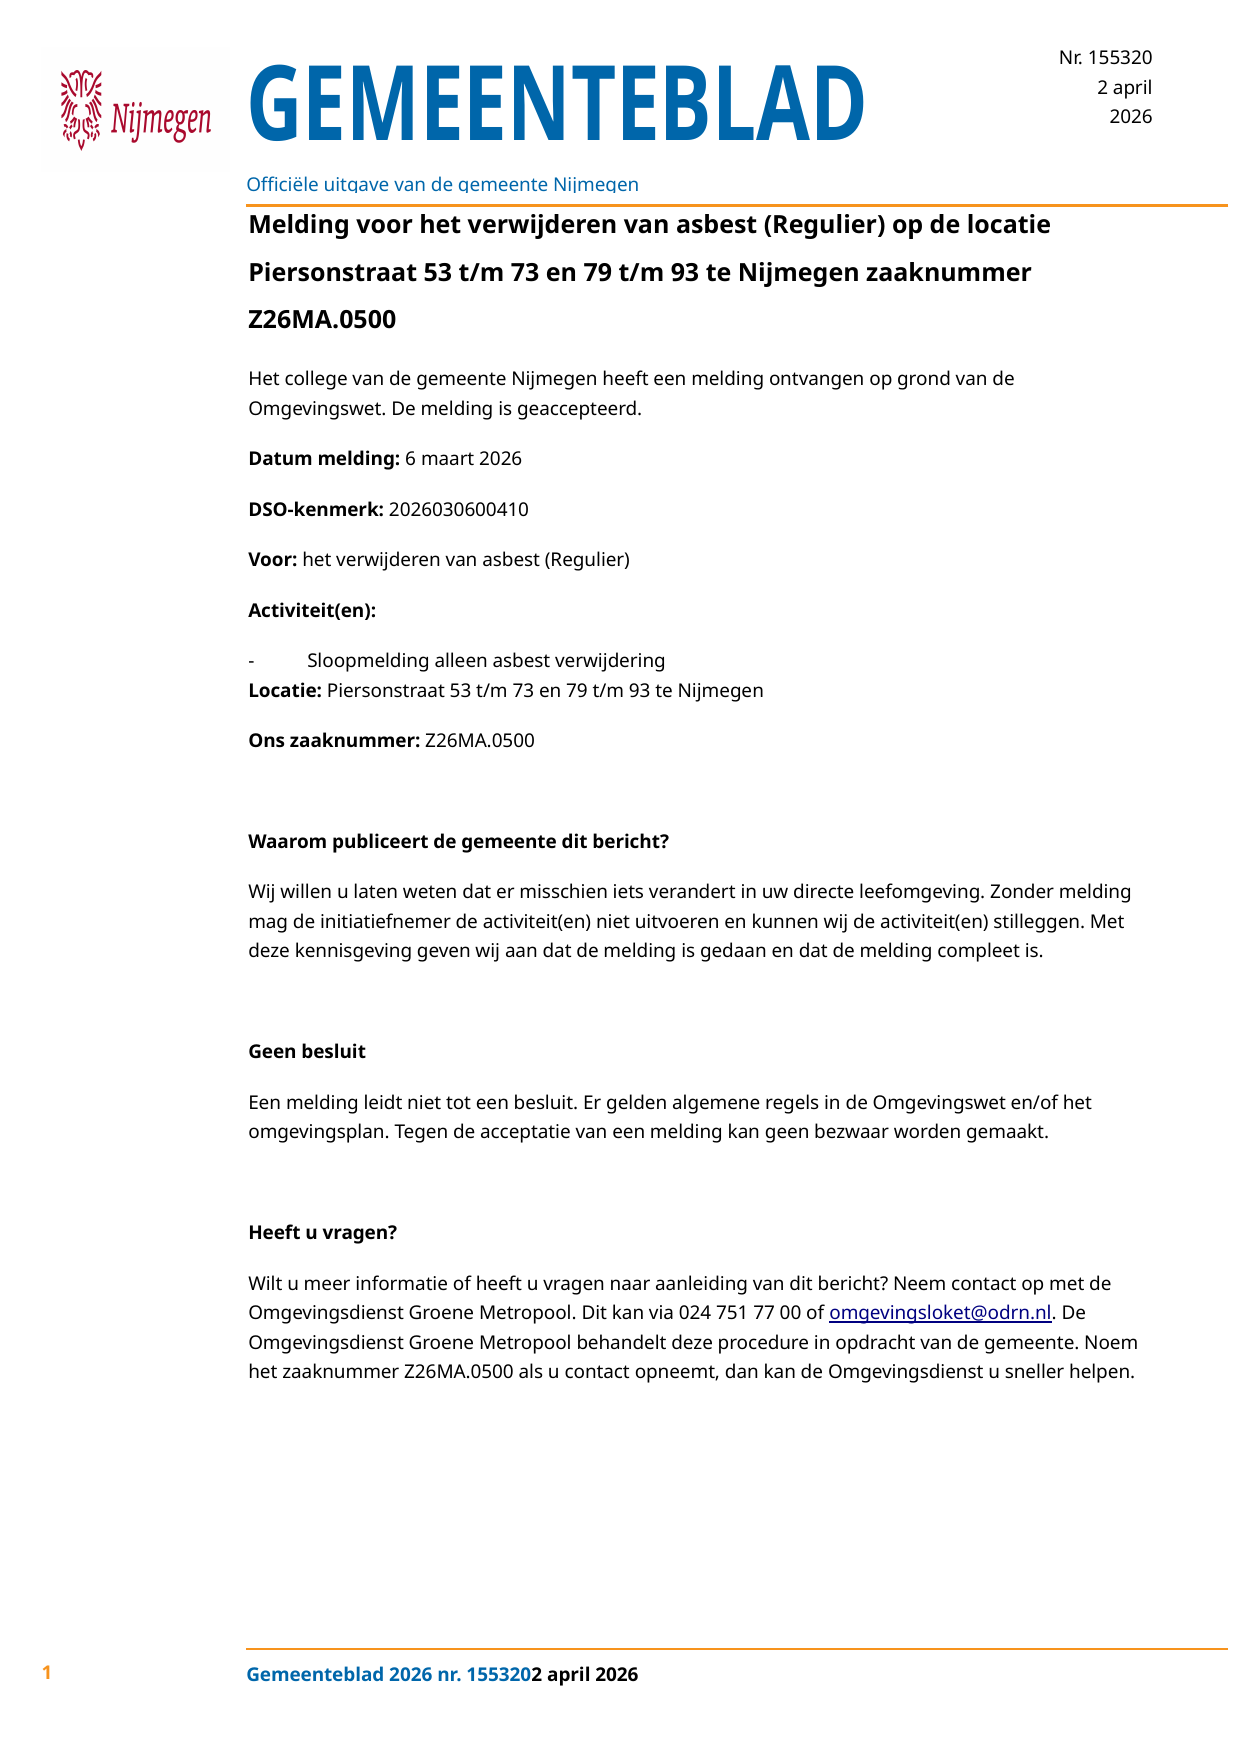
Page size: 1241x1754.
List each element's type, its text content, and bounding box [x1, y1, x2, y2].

text Wij willen u laten weten dat er misschien iets verandert in uw directe leefomgeving. Zonder melding mag de initiatiefnemer de activiteit(en) niet uitvoeren en kunnen wij de activiteit(en) stilleggen. Met deze kennisgeving geven wij aan dat de melding is gedaan en dat de melding compleet is. [248, 878, 1152, 963]
text Geen besluit [248, 1038, 1152, 1064]
text Waarom publiceert de gemeente dit bericht? [248, 828, 1152, 854]
text DSO-kenmerk: 2026030600410 [248, 496, 1152, 522]
text Activiteit(en): [248, 597, 1152, 622]
text Wilt u meer informatie of heeft u vragen naar aanleiding van dit bericht? Neem contact op met de Omgevingsdienst Groene Metropool. Dit kan via 024 751 77 00 of omgevingsloket@odrn.nl. De Omgevingsdienst Groene Metropool behandelt deze procedure in opdracht van de gemeente. Noem het zaaknummer Z26MA.0500 als u contact opneemt, dan kan de Omgevingsdienst u sneller helpen. [248, 1270, 1152, 1384]
text Het college van de gemeente Nijmegen heeft een melding ontvangen op grond van de Omgevingswet. De melding is geaccepteerd. [248, 366, 1152, 421]
text Datum melding: 6 maart 2026 [248, 446, 1152, 471]
text Heeft u vragen? [248, 1219, 1152, 1245]
list Sloopmelding alleen asbest verwijdering [248, 647, 1152, 673]
picture [41, 47, 231, 172]
text Voor: het verwijderen van asbest (Regulier) [248, 546, 1152, 572]
text Een melding leidt niet tot een besluit. Er gelden algemene regels in de Omgevingswet en/of het omgevingsplan. Tegen de acceptatie van een melding kan geen bezwaar worden gemaakt. [248, 1089, 1152, 1144]
text Ons zaaknummer: Z26MA.0500 [248, 727, 1152, 753]
text Locatie: Piersonstraat 53 t/m 73 en 79 t/m 93 te Nijmegen [248, 677, 1152, 702]
text Melding voor het verwijderen van asbest (Regulier) op de locatie Piersonstraat 53 t/m 73 en 79 t/m 93 te Nijmegen zaaknummer Z26MA.0500 [248, 207, 1152, 336]
